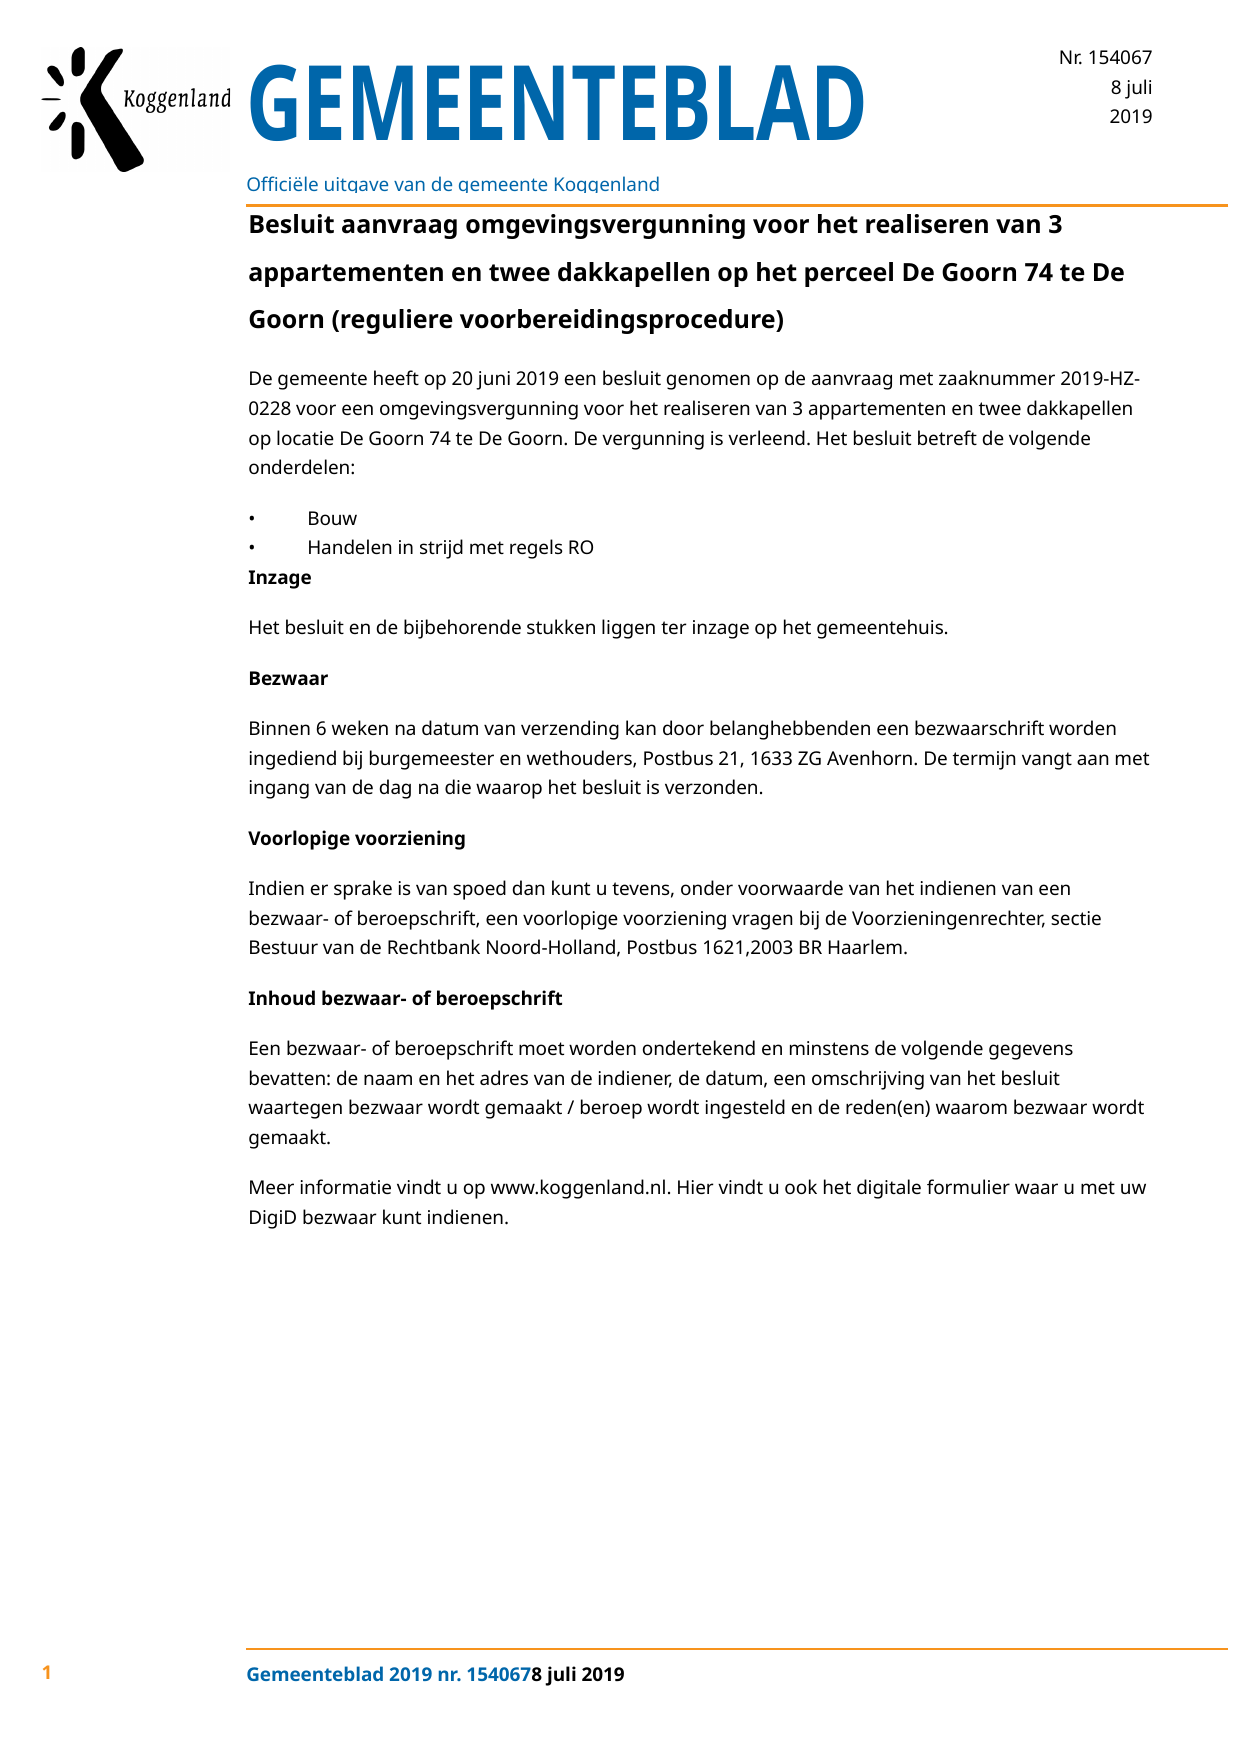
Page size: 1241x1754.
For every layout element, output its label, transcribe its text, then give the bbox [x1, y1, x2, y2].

text Een bezwaar- of beroepschrift moet worden ondertekend en minstens de volgende gegevens bevatten: de naam en het adres van de indiener, de datum, een omschrijving van het besluit waartegen bezwaar wordt gemaakt / beroep wordt ingesteld en de reden(en) waarom bezwaar wordt gemaakt. [248, 1035, 1152, 1149]
picture [41, 47, 231, 172]
text Meer informatie vindt u op www.koggenland.nl. Hier vindt u ook het digitale formulier waar u met uw DigiD bezwaar kunt indienen. [248, 1174, 1152, 1229]
text Besluit aanvraag omgevingsvergunning voor het realiseren van 3 appartementen en twee dakkapellen op het perceel De Goorn 74 te De Goorn (reguliere voorbereidingsprocedure) [248, 207, 1152, 336]
text Voorlopige voorziening [248, 825, 1152, 850]
text Bezwaar [248, 665, 1152, 690]
text Binnen 6 weken na datum van verzending kan door belanghebbenden een bezwaarschrift worden ingediend bij burgemeester en wethouders, Postbus 21, 1633 ZG Avenhorn. De termijn vangt aan met ingang van de dag na die waarop het besluit is verzonden. [248, 715, 1152, 800]
text Het besluit en de bijbehorende stukken liggen ter inzage op het gemeentehuis. [248, 614, 1152, 640]
text Indien er sprake is van spoed dan kunt u tevens, onder voorwaarde van het indienen van een bezwaar- of beroepschrift, een voorlopige voorziening vragen bij de Voorzieningenrechter, sectie Bestuur van de Rechtbank Noord-Holland, Postbus 1621,2003 BR Haarlem. [248, 875, 1152, 960]
list Bouw [248, 505, 1152, 530]
list Handelen in strijd met regels RO [248, 534, 1152, 560]
text Inhoud bezwaar- of beroepschrift [248, 985, 1152, 1010]
text De gemeente heeft op 20 juni 2019 een besluit genomen op de aanvraag met zaaknummer 2019-HZ-0228 voor een omgevingsvergunning voor het realiseren van 3 appartementen en twee dakkapellen op locatie De Goorn 74 te De Goorn. De vergunning is verleend. Het besluit betreft de volgende onderdelen: [248, 366, 1152, 480]
text Inzage [248, 564, 1152, 589]
